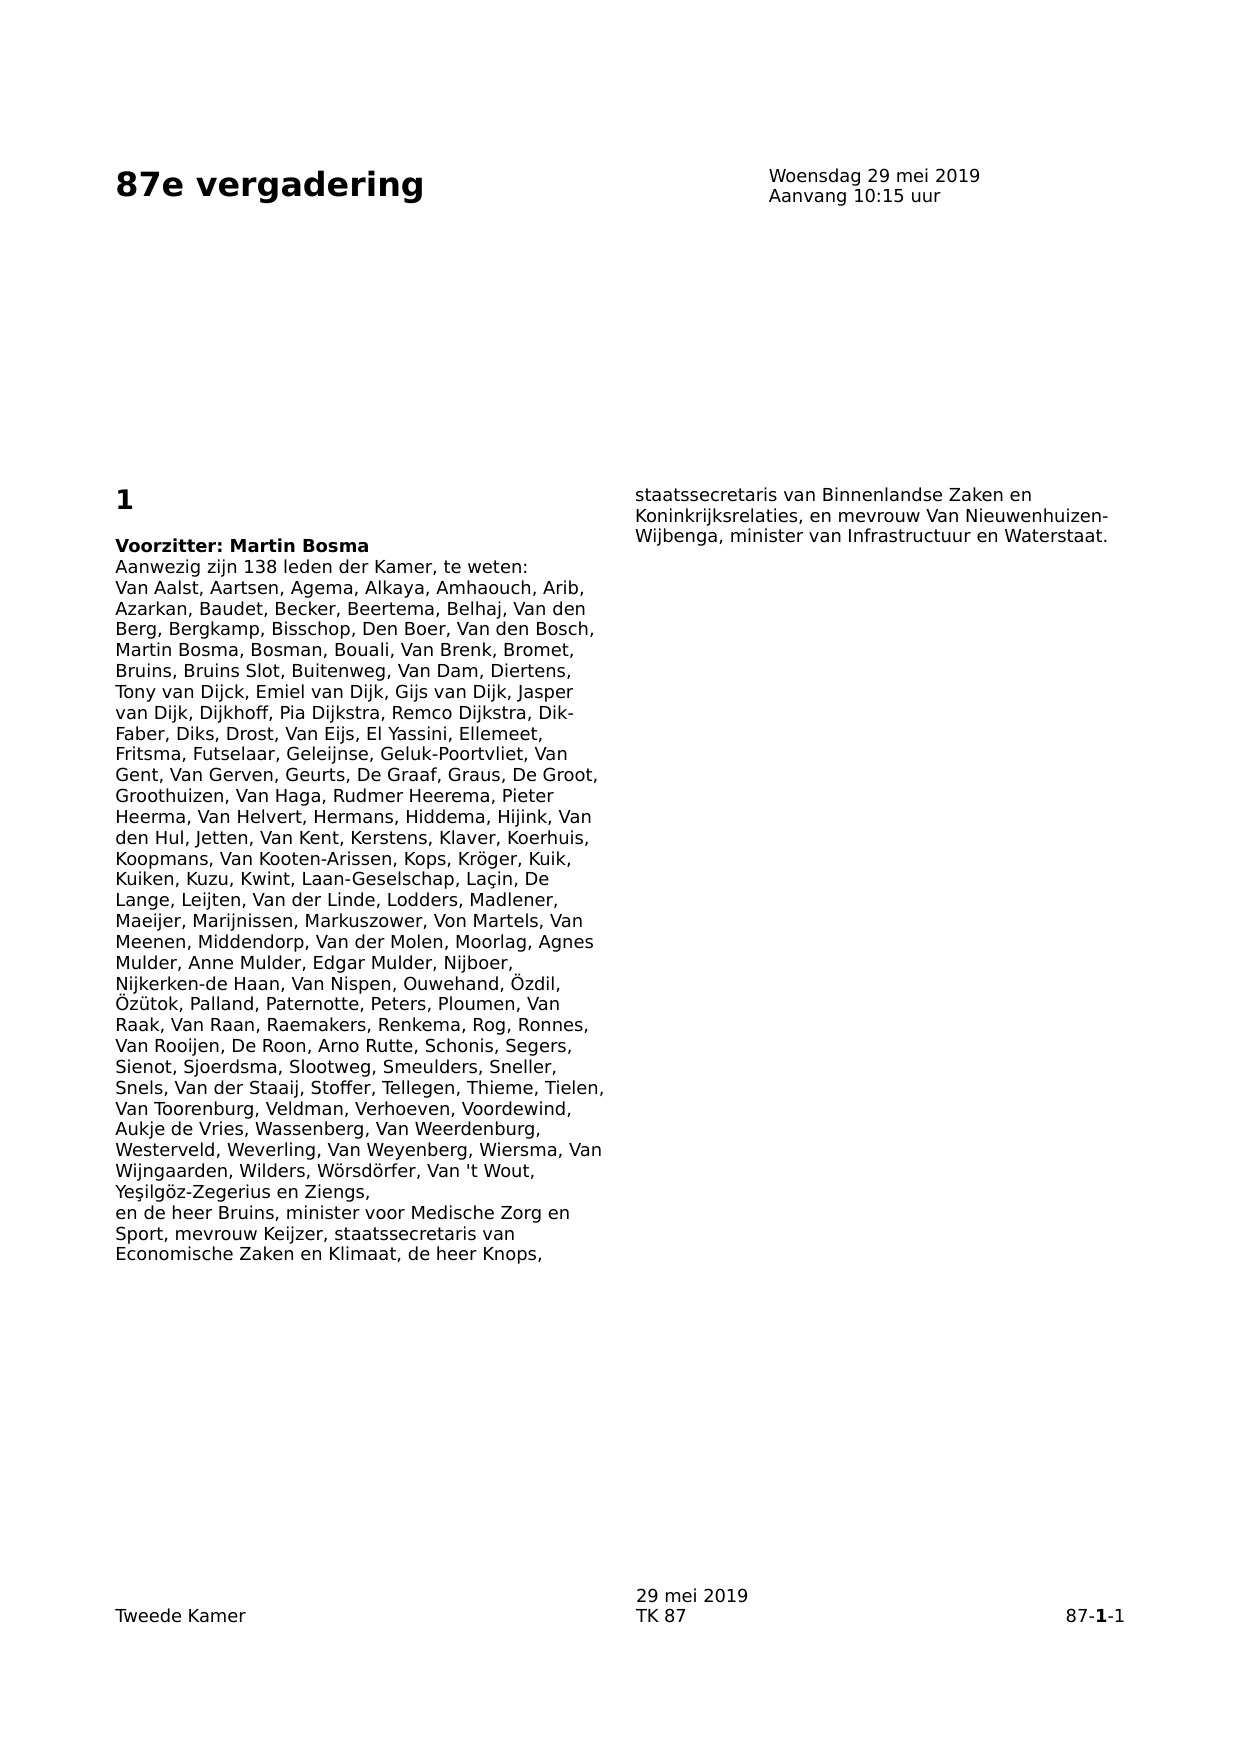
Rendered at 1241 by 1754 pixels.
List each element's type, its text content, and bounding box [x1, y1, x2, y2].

table_header Woensdag 29 mei 2019 [769, 165, 1125, 186]
text Voorzitter: Martin Bosma [115, 536, 605, 557]
table_cell Aanvang 10:15 uur [769, 186, 1125, 207]
text Aanwezig zijn 138 leden der Kamer, te weten: [115, 557, 605, 577]
text en de heer Bruins, minister voor Medische Zorg en Sport, mevrouw Keijzer, staatssecretaris van Economische Zaken en Klimaat, de heer Knops, [115, 1202, 605, 1265]
table_header 87e vergadering [115, 165, 768, 207]
text staatssecretaris van Binnenlandse Zaken en Koninkrijksrelaties, en mevrouw Van Nieuwenhuizen-Wijbenga, minister van Infrastructuur en Waterstaat. [635, 484, 1125, 547]
text Van Aalst, Aartsen, Agema, Alkaya, Amhaouch, Arib, Azarkan, Baudet, Becker, Beertema, Belhaj, Van den Berg, Bergkamp, Bisschop, Den Boer, Van den Bosch, Martin Bosma, Bosman, Bouali, Van Brenk, Bromet, Bruins, Bruins Slot, Buitenweg, Van Dam, Diertens, Tony van Dijck, Emiel van Dijk, Gijs van Dijk, Jasper van Dijk, Dijkhoff, Pia Dijkstra, Remco Dijkstra, Dik-Faber, Diks, Drost, Van Eijs, El Yassini, Ellemeet, Fritsma, Futselaar, Geleijnse, Geluk-Poortvliet, Van Gent, Van Gerven, Geurts, De Graaf, Graus, De Groot, Groothuizen, Van Haga, Rudmer Heerema, Pieter Heerma, Van Helvert, Hermans, Hiddema, Hijink, Van den Hul, Jetten, Van Kent, Kerstens, Klaver, Koerhuis, Koopmans, Van Kooten-Arissen, Kops, Kröger, Kuik, Kuiken, Kuzu, Kwint, Laan-Geselschap, Laçin, De Lange, Leijten, Van der Linde, Lodders, Madlener, Maeijer, Marijnissen, Markuszower, Von Martels, Van Meenen, Middendorp, Van der Molen, Moorlag, Agnes Mulder, Anne Mulder, Edgar Mulder, Nijboer, Nijkerken-de Haan, Van Nispen, Ouwehand, Özdil, Özütok, Palland, Paternotte, Peters, Ploumen, Van Raak, Van Raan, Raemakers, Renkema, Rog, Ronnes, Van Rooijen, De Roon, Arno Rutte, Schonis, Segers, Sienot, Sjoerdsma, Slootweg, Smeulders, Sneller, Snels, Van der Staaij, Stoffer, Tellegen, Thieme, Tielen, Van Toorenburg, Veldman, Verhoeven, Voordewind, Aukje de Vries, Wassenberg, Van Weerdenburg, Westerveld, Weverling, Van Weyenberg, Wiersma, Van Wijngaarden, Wilders, Wörsdörfer, Van 't Wout, Yeşilgöz-Zegerius en Ziengs, [115, 577, 605, 1202]
title 1 [115, 484, 605, 516]
